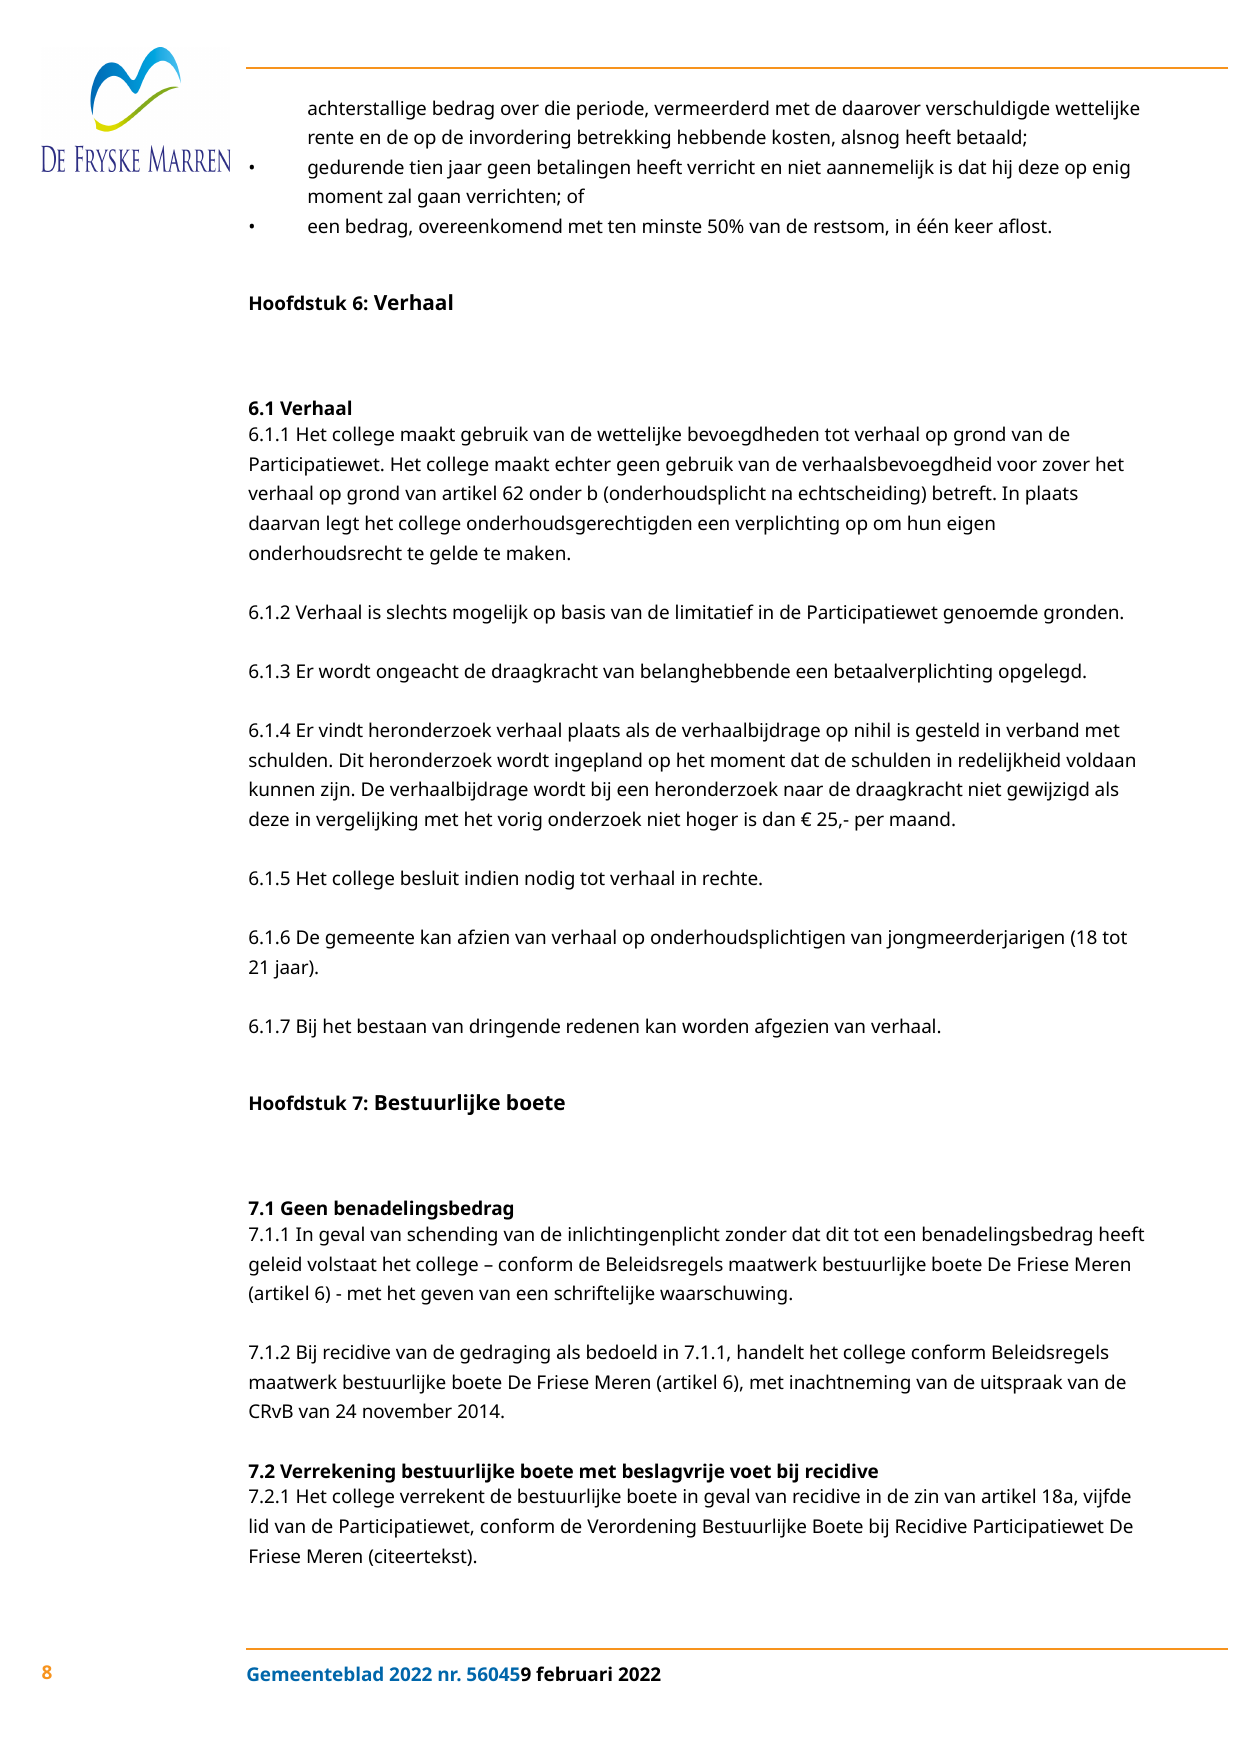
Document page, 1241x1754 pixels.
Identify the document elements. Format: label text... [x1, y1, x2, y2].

list achterstallige bedrag over die periode, vermeerderd met de daarover verschuldigde wettelijke rente en de op de invordering betrekking hebbende kosten, alsnog heeft betaald; [248, 95, 1152, 150]
text 6.1.6 De gemeente kan afzien van verhaal op onderhoudsplichtigen van jongmeerderjarigen (18 tot [248, 924, 1152, 950]
text 6.1.4 Er vindt heronderzoek verhaal plaats als de verhaalbijdrage op nihil is gesteld in verband met schulden. Dit heronderzoek wordt ingepland op het moment dat de schulden in redelijkheid voldaan kunnen zijn. De verhaalbijdrage wordt bij een heronderzoek naar de draagkracht niet gewijzigd als deze in vergelijking met het vorig onderzoek niet hoger is dan € 25,- per maand. [248, 717, 1152, 832]
text 6.1.7 Bij het bestaan van dringende redenen kan worden afgezien van verhaal. [248, 1013, 1152, 1039]
text 21 jaar). [248, 954, 1152, 979]
text 7.2.1 Het college verrekent de bestuurlijke boete in geval van recidive in de zin van artikel 18a, vijfde lid van de Participatiewet, conform de Verordening Bestuurlijke Boete bij Recidive Participatiewet De Friese Meren (citeertekst). [248, 1484, 1152, 1568]
list gedurende tien jaar geen betalingen heeft verricht en niet aannemelijk is dat hij deze op enig moment zal gaan verrichten; of [248, 154, 1152, 209]
list een bedrag, overeenkomend met ten minste 50% van de restsom, in één keer aflost. [248, 213, 1152, 239]
text 7.1.2 Bij recidive van de gedraging als bedoeld in 7.1.1, handelt het college conform Beleidsregels maatwerk bestuurlijke boete De Friese Meren (artikel 6), met inachtneming van de uitspraak van de CRvB van 24 november 2014. [248, 1339, 1152, 1424]
text 6.1 Verhaal [248, 396, 1152, 421]
text 7.1 Geen benadelingsbedrag [248, 1196, 1152, 1221]
text Hoofdstuk 7: Bestuurlijke boete [248, 1088, 1152, 1117]
text Hoofdstuk 6: Verhaal [248, 288, 1152, 317]
picture [41, 47, 231, 172]
text 6.1.5 Het college besluit indien nodig tot verhaal in rechte. [248, 865, 1152, 891]
text 7.2 Verrekening bestuurlijke boete met beslagvrije voet bij recidive [248, 1458, 1152, 1484]
text 7.1.1 In geval van schending van de inlichtingenplicht zonder dat dit tot een benadelingsbedrag heeft geleid volstaat het college – conform de Beleidsregels maatwerk bestuurlijke boete De Friese Meren (artikel 6) - met het geven van een schriftelijke waarschuwing. [248, 1221, 1152, 1306]
text 6.1.2 Verhaal is slechts mogelijk op basis van de limitatief in de Participatiewet genoemde gronden. [248, 599, 1152, 624]
text 6.1.3 Er wordt ongeacht de draagkracht van belanghebbende een betaalverplichting opgelegd. [248, 658, 1152, 684]
text 6.1.1 Het college maakt gebruik van de wettelijke bevoegdheden tot verhaal op grond van de Participatiewet. Het college maakt echter geen gebruik van de verhaalsbevoegdheid voor zover het verhaal op grond van artikel 62 onder b (onderhoudsplicht na echtscheiding) betreft. In plaats daarvan legt het college onderhoudsgerechtigden een verplichting op om hun eigen onderhoudsrecht te gelde te maken. [248, 421, 1152, 565]
